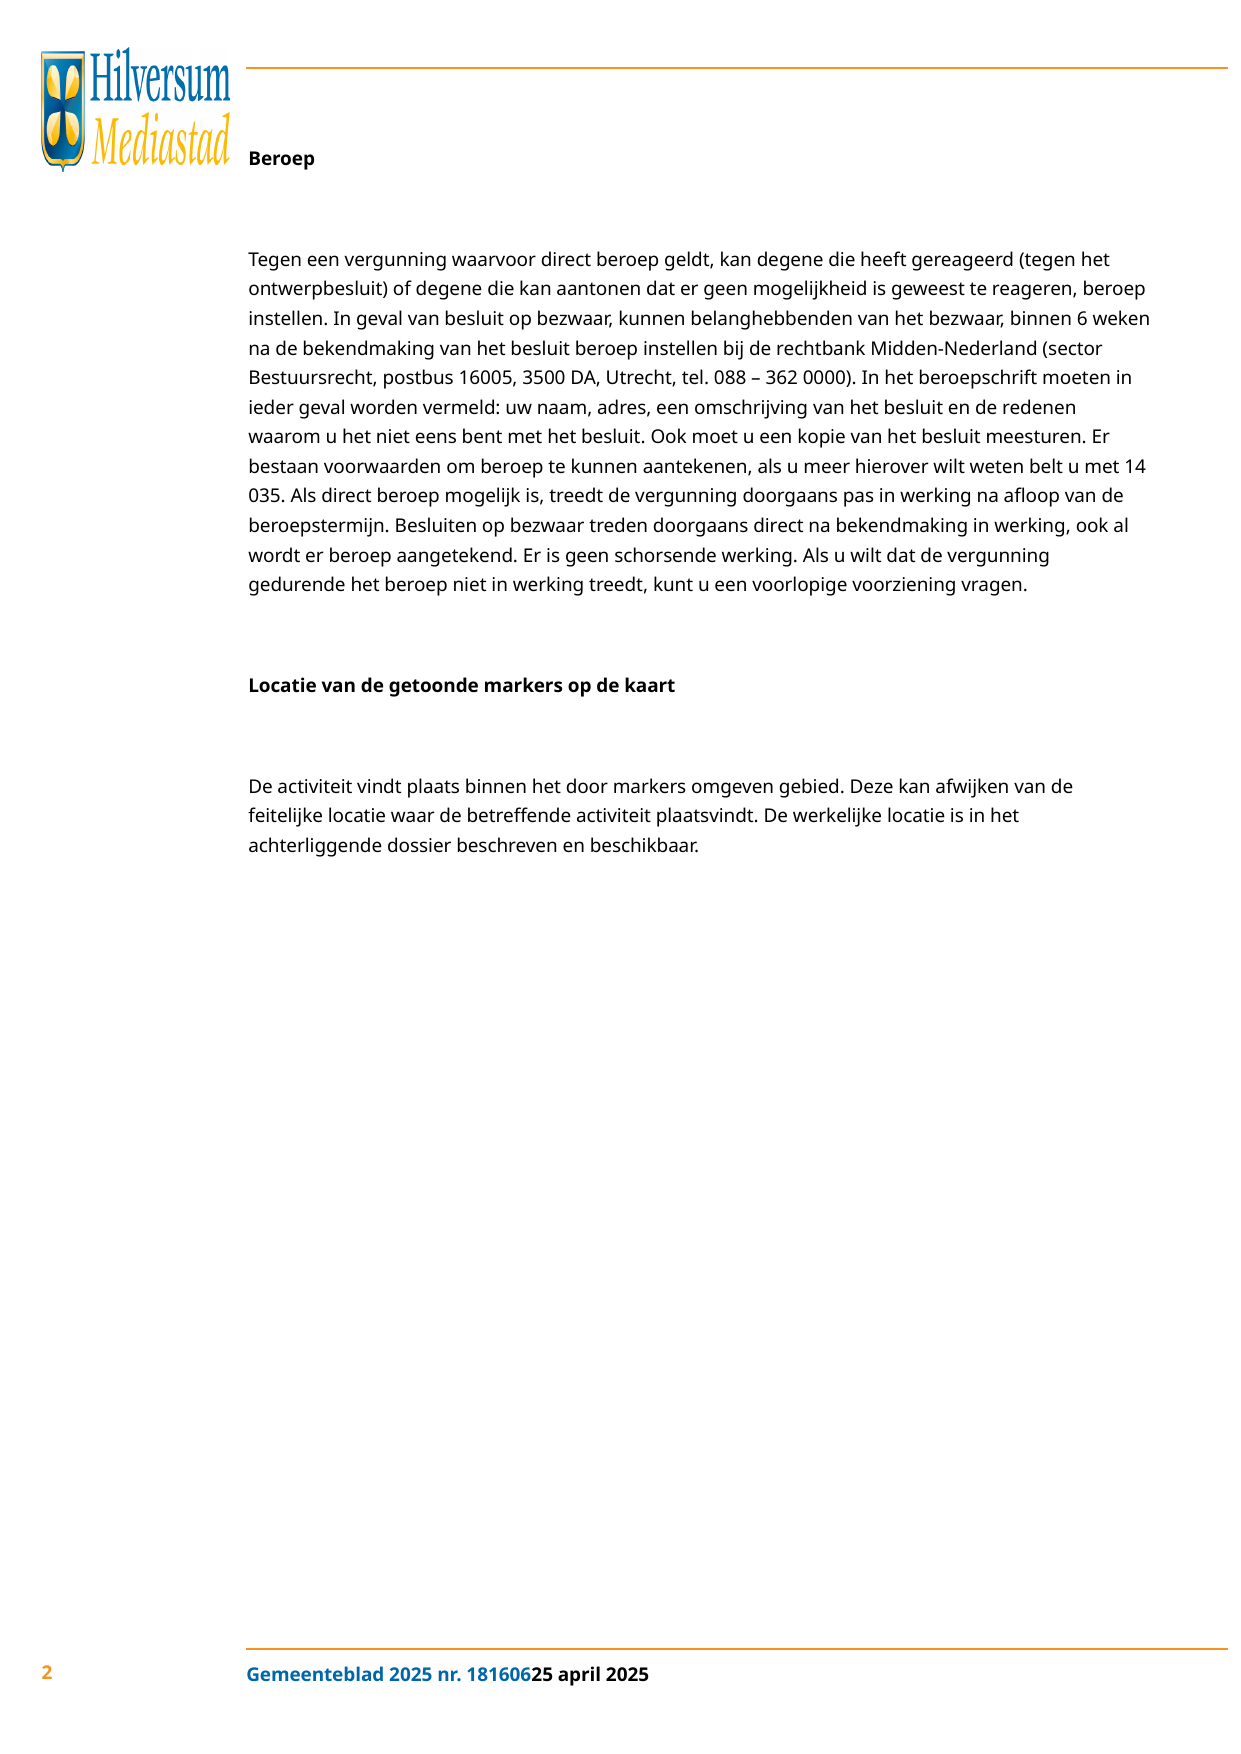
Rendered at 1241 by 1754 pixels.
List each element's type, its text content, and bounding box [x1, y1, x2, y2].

text Locatie van de getoonde markers op de kaart [248, 672, 1152, 698]
text Tegen een vergunning waarvoor direct beroep geldt, kan degene die heeft gereageerd (tegen het ontwerpbesluit) of degene die kan aantonen dat er geen mogelijkheid is geweest te reageren, beroep instellen. In geval van besluit op bezwaar, kunnen belanghebbenden van het bezwaar, binnen 6 weken na de bekendmaking van het besluit beroep instellen bij de rechtbank Midden-Nederland (sector Bestuursrecht, postbus 16005, 3500 DA, Utrecht, tel. 088 – 362 0000). In het beroepschrift moeten in ieder geval worden vermeld: uw naam, adres, een omschrijving van het besluit en de redenen waarom u het niet eens bent met het besluit. Ook moet u een kopie van het besluit meesturen. Er bestaan voorwaarden om beroep te kunnen aantekenen, als u meer hierover wilt weten belt u met 14 035. Als direct beroep mogelijk is, treedt de vergunning doorgaans pas in werking na afloop van de beroepstermijn. Besluiten op bezwaar treden doorgaans direct na bekendmaking in werking, ook al wordt er beroep aangetekend. Er is geen schorsende werking. Als u wilt dat de vergunning gedurende het beroep niet in werking treedt, kunt u een voorlopige voorziening vragen. [248, 246, 1152, 597]
text De activiteit vindt plaats binnen het door markers omgeven gebied. Deze kan afwijken van de feitelijke locatie waar de betreffende activiteit plaatsvindt. De werkelijke locatie is in het achterliggende dossier beschreven en beschikbaar. [248, 773, 1152, 858]
picture [41, 47, 231, 172]
text Beroep [248, 145, 1152, 171]
